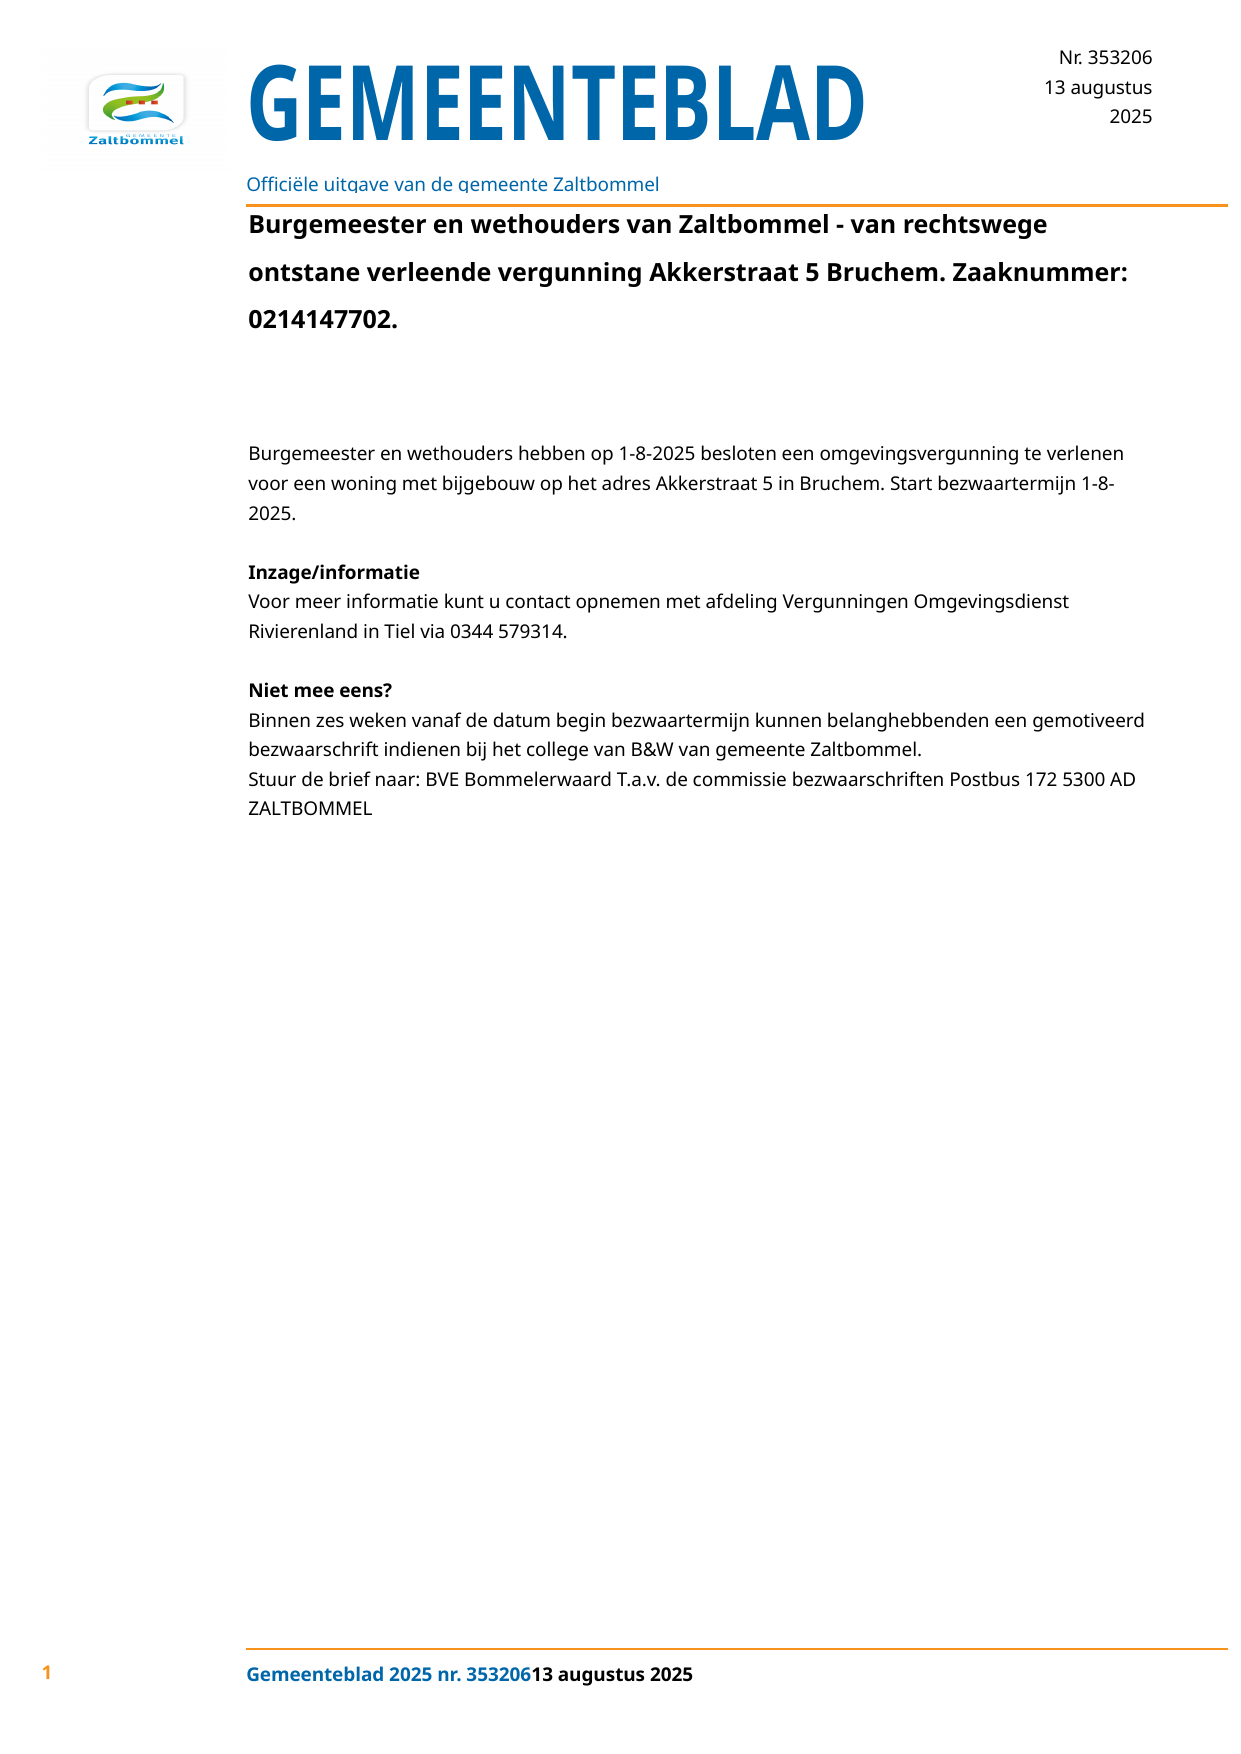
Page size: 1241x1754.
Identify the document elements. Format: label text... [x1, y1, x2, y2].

text Niet mee eens? [248, 677, 1152, 703]
text Binnen zes weken vanaf de datum begin bezwaartermijn kunnen belanghebbenden een gemotiveerd bezwaarschrift indienen bij het college van B&W van gemeente Zaltbommel. [248, 707, 1152, 762]
text Inzage/informatie [248, 559, 1152, 584]
text Voor meer informatie kunt u contact opnemen met afdeling Vergunningen Omgevingsdienst Rivierenland in Tiel via 0344 579314. [248, 588, 1152, 644]
text Burgemeester en wethouders van Zaltbommel - van rechtswege ontstane verleende vergunning Akkerstraat 5 Bruchem. Zaaknummer: 0214147702. [248, 207, 1152, 336]
text Burgemeester en wethouders hebben op 1-8-2025 besloten een omgevingsvergunning te verlenen voor een woning met bijgebouw op het adres Akkerstraat 5 in Bruchem. Start bezwaartermijn 1-8-2025. [248, 441, 1152, 525]
text Stuur de brief naar: BVE Bommelerwaard T.a.v. de commissie bezwaarschriften Postbus 172 5300 AD ZALTBOMMEL [248, 766, 1152, 821]
picture [41, 47, 231, 172]
